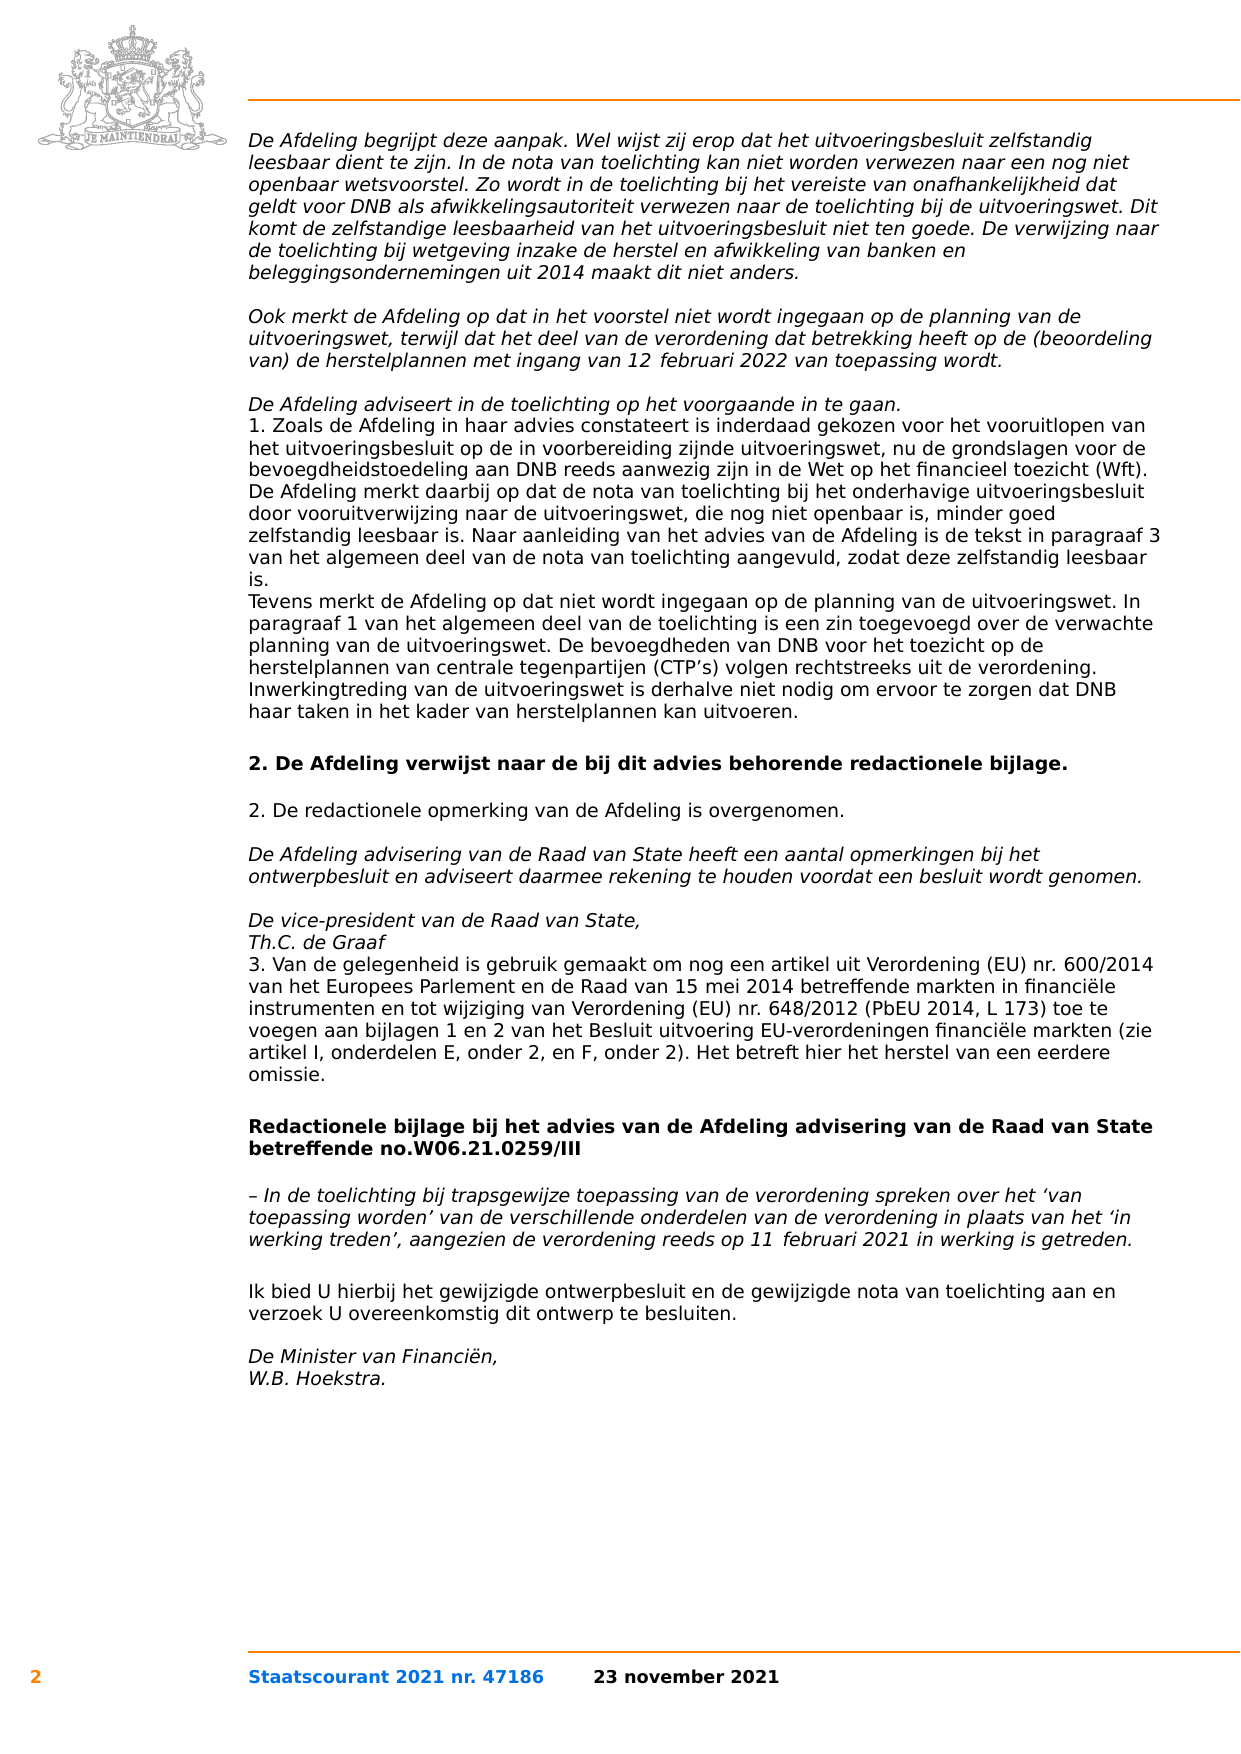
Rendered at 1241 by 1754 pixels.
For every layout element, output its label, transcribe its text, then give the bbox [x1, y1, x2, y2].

text Tevens merkt de Afdeling op dat niet wordt ingegaan op de planning van de uitvoeringswet. In paragraaf 1 van het algemeen deel van de toelichting is een zin toegevoegd over de verwachte planning van de uitvoeringswet. De bevoegdheden van DNB voor het toezicht op de herstelplannen van centrale tegenpartijen (CTP’s) volgen rechtstreeks uit de verordening. Inwerkingtreding van de uitvoeringswet is derhalve niet nodig om ervoor te zorgen dat DNB haar taken in het kader van herstelplannen kan uitvoeren. [248, 591, 1163, 723]
text 1. Zoals de Afdeling in haar advies constateert is inderdaad gekozen voor het vooruitlopen van het uitvoeringsbesluit op de in voorbereiding zijnde uitvoeringswet, nu de grondslagen voor de bevoegdheidstoedeling aan DNB reeds aanwezig zijn in de Wet op het financieel toezicht (Wft). De Afdeling merkt daarbij op dat de nota van toelichting bij het onderhavige uitvoeringsbesluit door vooruitverwijzing naar de uitvoeringswet, die nog niet openbaar is, minder goed zelfstandig leesbaar is. Naar aanleiding van het advies van de Afdeling is de tekst in paragraaf 3 van het algemeen deel van de nota van toelichting aangevuld, zodat deze zelfstandig leesbaar is. [248, 415, 1163, 591]
text De Afdeling advisering van de Raad van State heeft een aantal opmerkingen bij het ontwerpbesluit en adviseert daarmee rekening te houden voordat een besluit wordt genomen. [248, 844, 1163, 888]
text De Minister van Financiën, W.B. Hoekstra. [248, 1346, 1163, 1390]
text Ik bied U hierbij het gewijzigde ontwerpbesluit en de gewijzigde nota van toelichting aan en verzoek U overeenkomstig dit ontwerp te besluiten. [248, 1281, 1163, 1324]
subtitle Redactionele bijlage bij het advies van de Afdeling advisering van de Raad van State betreffende no.W06.21.0259/III [248, 1116, 1163, 1159]
text Ook merkt de Afdeling op dat in het voorstel niet wordt ingegaan op de planning van de uitvoeringswet, terwijl dat het deel van de verordening dat betrekking heeft op de (beoordeling van) de herstelplannen met ingang van 12 februari 2022 van toepassing wordt. [248, 306, 1163, 372]
text – In de toelichting bij trapsgewijze toepassing van de verordening spreken over het ‘van toepassing worden’ van de verschillende onderdelen van de verordening in plaats van het ‘in werking treden’, aangezien de verordening reeds op 11 februari 2021 in werking is getreden. [248, 1184, 1163, 1251]
text 2. De redactionele opmerking van de Afdeling is overgenomen. [248, 800, 1163, 822]
picture [38, 25, 227, 150]
text 3. Van de gelegenheid is gebruik gemaakt om nog een artikel uit Verordening (EU) nr. 600/2014 van het Europees Parlement en de Raad van 15 mei 2014 betreffende markten in financiële instrumenten en tot wijziging van Verordening (EU) nr. 648/2012 (PbEU 2014, L 173) toe te voegen aan bijlagen 1 en 2 van het Besluit uitvoering EU-verordeningen financiële markten (zie artikel I, onderdelen E, onder 2, en F, onder 2). Het betreft hier het herstel van een eerdere omissie. [248, 954, 1163, 1086]
text De Afdeling begrijpt deze aanpak. Wel wijst zij erop dat het uitvoeringsbesluit zelfstandig leesbaar dient te zijn. In de nota van toelichting kan niet worden verwezen naar een nog niet openbaar wetsvoorstel. Zo wordt in de toelichting bij het vereiste van onafhankelijkheid dat geldt voor DNB als afwikkelingsautoriteit verwezen naar de toelichting bij de uitvoeringswet. Dit komt de zelfstandige leesbaarheid van het uitvoeringsbesluit niet ten goede. De verwijzing naar de toelichting bij wetgeving inzake de herstel en afwikkeling van banken en beleggingsondernemingen uit 2014 maakt dit niet anders. [248, 130, 1163, 284]
text Th.C. de Graaf [248, 932, 1163, 954]
text De vice-president van de Raad van State, [248, 910, 1163, 932]
text De Afdeling adviseert in de toelichting op het voorgaande in te gaan. [248, 393, 1163, 415]
subtitle 2. De Afdeling verwijst naar de bij dit advies behorende redactionele bijlage. [248, 753, 1163, 775]
